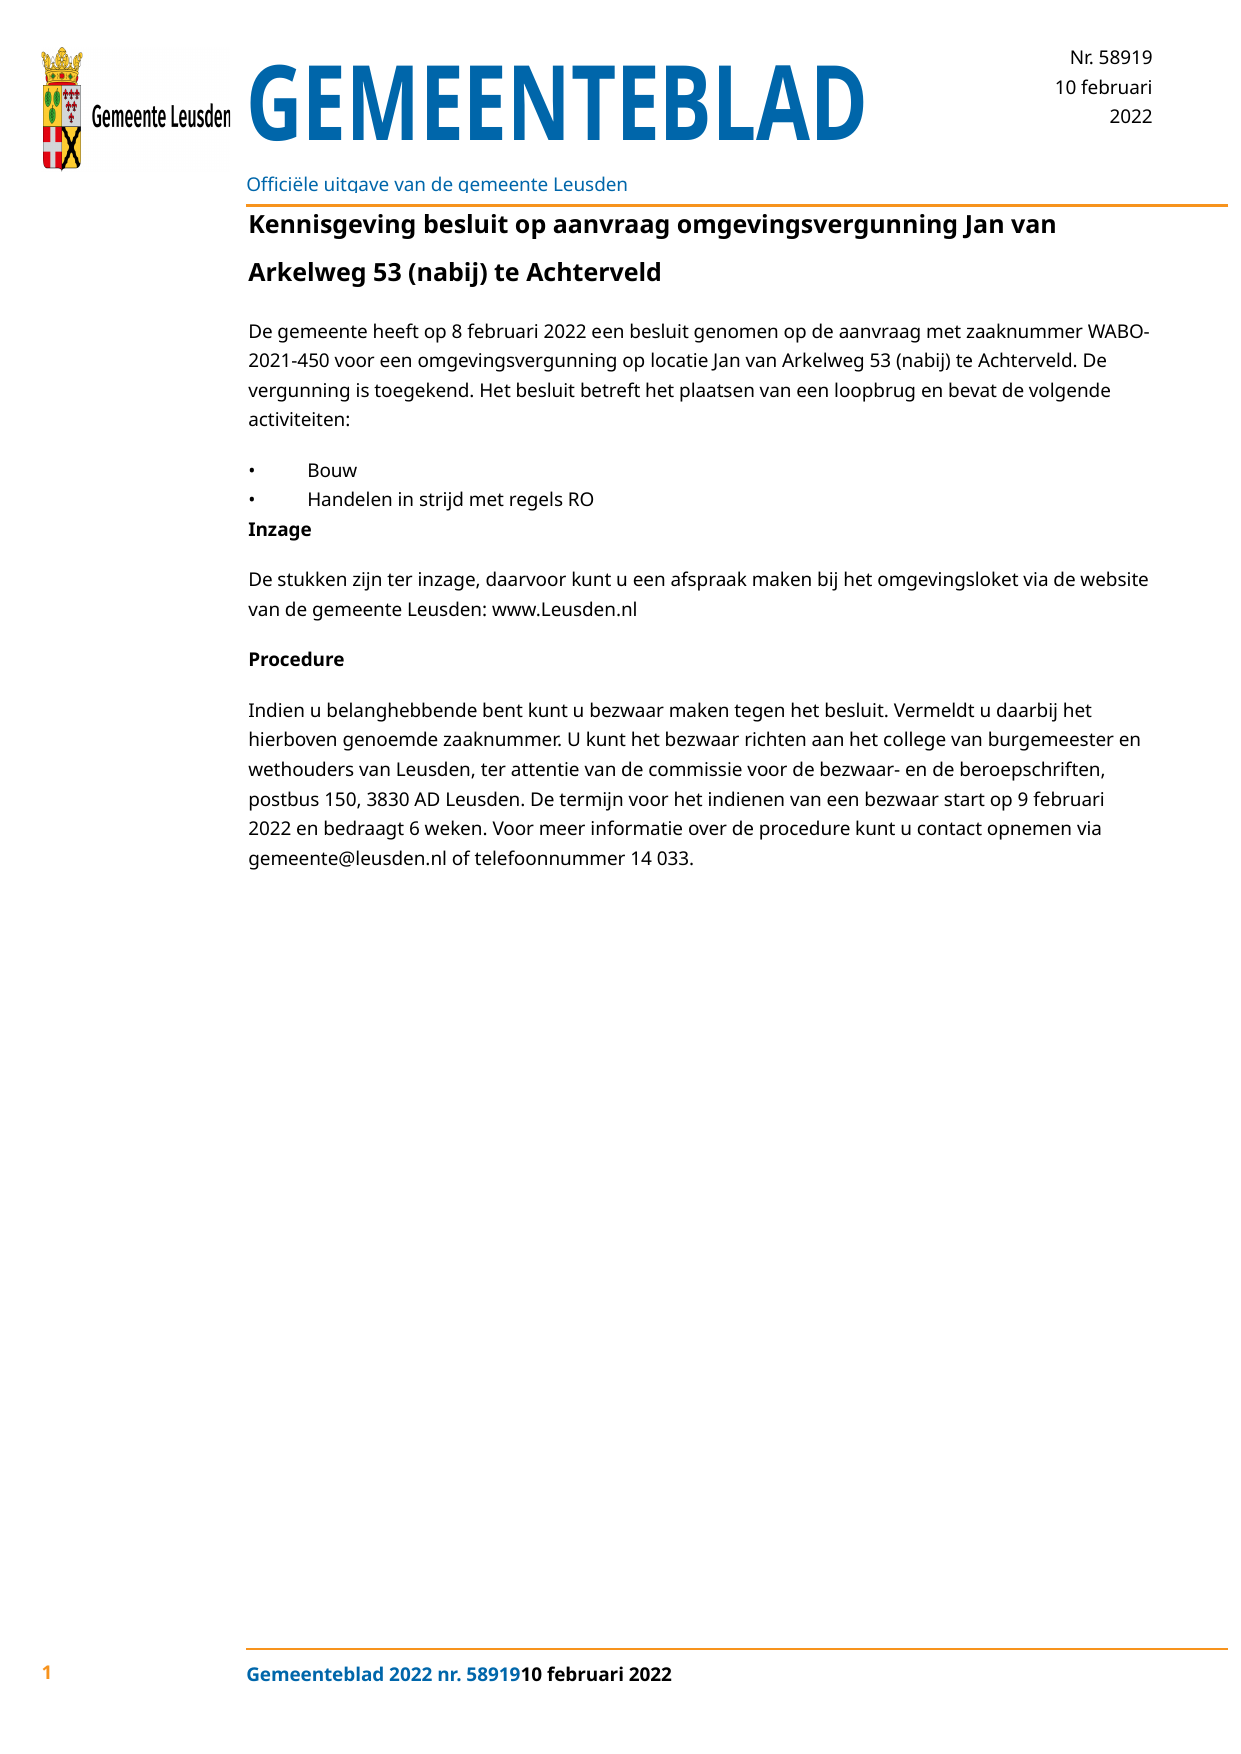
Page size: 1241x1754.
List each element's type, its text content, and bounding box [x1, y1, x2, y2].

text Inzage [248, 516, 1152, 542]
picture [41, 47, 231, 172]
text De gemeente heeft op 8 februari 2022 een besluit genomen op de aanvraag met zaaknummer WABO-2021-450 voor een omgevingsvergunning op locatie Jan van Arkelweg 53 (nabij) te Achterveld. De vergunning is toegekend. Het besluit betreft het plaatsen van een loopbrug en bevat de volgende activiteiten: [248, 318, 1152, 432]
text Indien u belanghebbende bent kunt u bezwaar maken tegen het besluit. Vermeldt u daarbij het hierboven genoemde zaaknummer. U kunt het bezwaar richten aan het college van burgemeester en wethouders van Leusden, ter attentie van de commissie voor de bezwaar- en de beroepschriften, postbus 150, 3830 AD Leusden. De termijn voor het indienen van een bezwaar start op 9 februari 2022 en bedraagt 6 weken. Voor meer informatie over de procedure kunt u contact opnemen via gemeente@leusden.nl of telefoonnummer 14 033. [248, 697, 1152, 871]
list Handelen in strijd met regels RO [248, 487, 1152, 512]
text Procedure [248, 647, 1152, 672]
text Kennisgeving besluit op aanvraag omgevingsvergunning Jan van Arkelweg 53 (nabij) te Achterveld [248, 207, 1152, 288]
list Bouw [248, 457, 1152, 483]
text De stukken zijn ter inzage, daarvoor kunt u een afspraak maken bij het omgevingsloket via de website van de gemeente Leusden: www.Leusden.nl [248, 567, 1152, 622]
